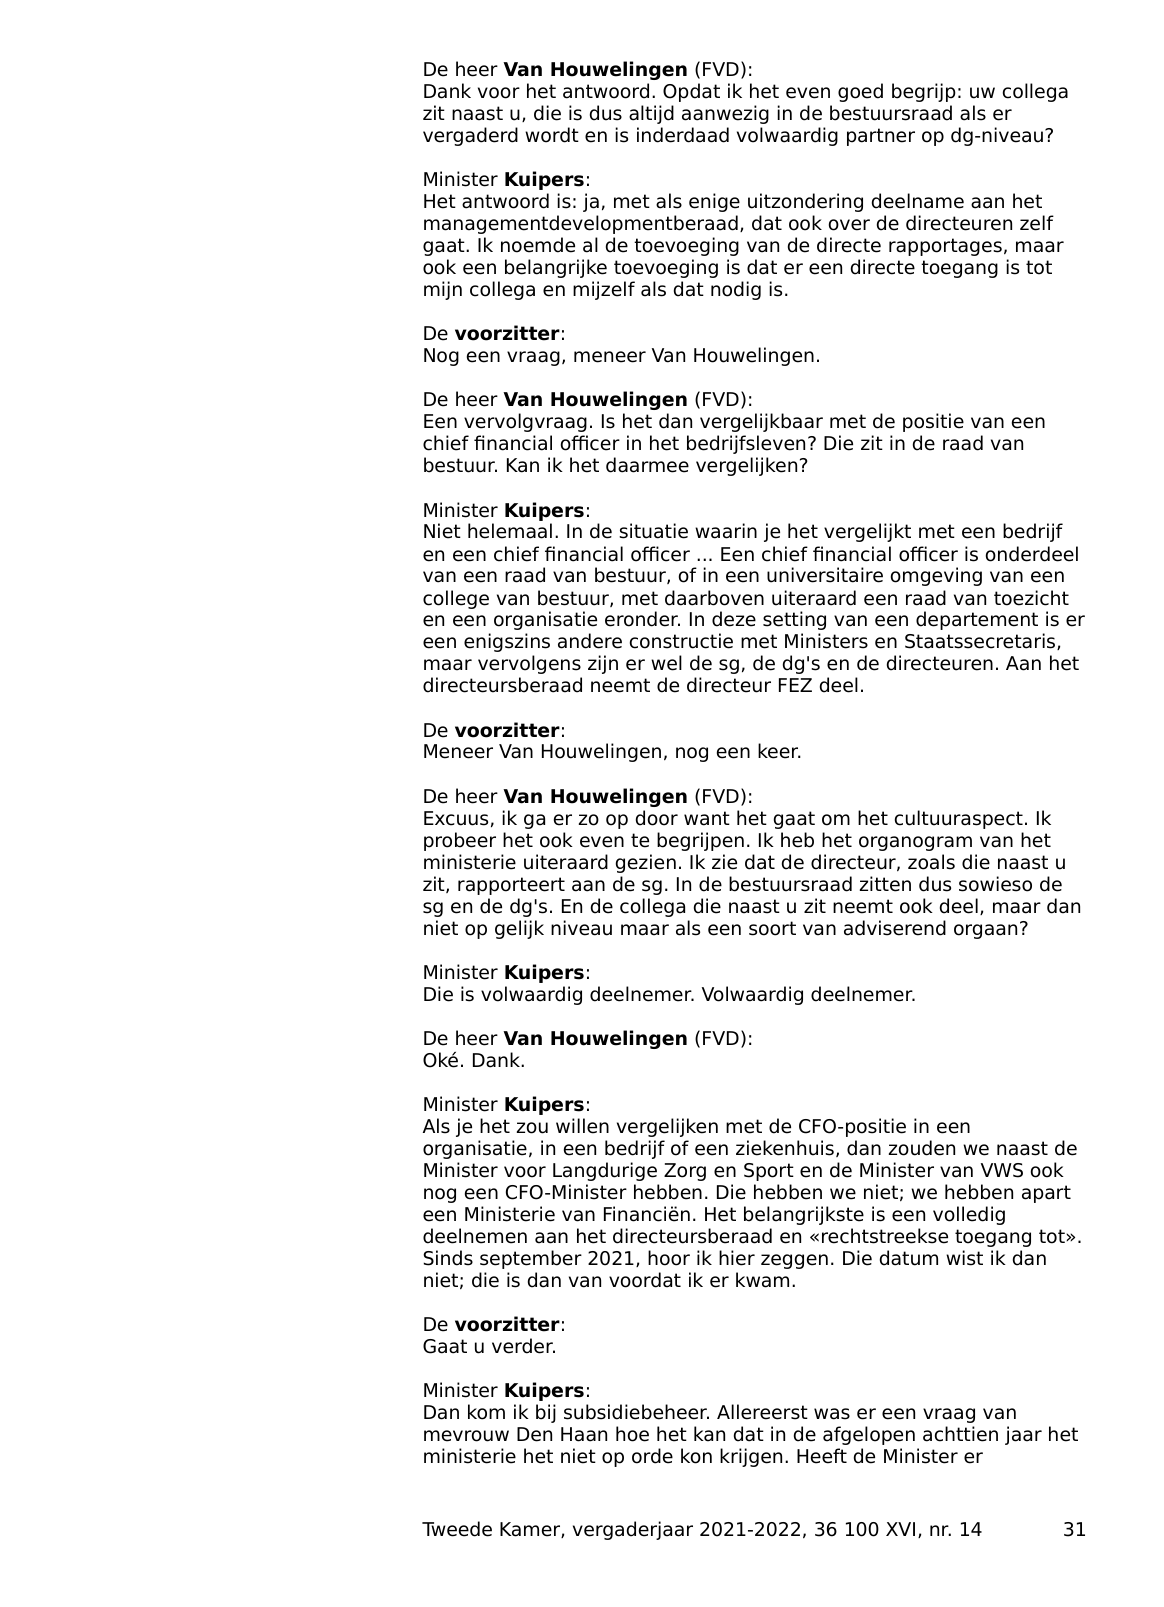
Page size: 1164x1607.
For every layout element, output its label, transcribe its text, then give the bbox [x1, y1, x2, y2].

text Oké. Dank. [422, 1050, 1087, 1072]
text De voorzitter: [422, 1314, 1087, 1336]
text Als je het zou willen vergelijken met de CFO-positie in een organisatie, in een bedrijf of een ziekenhuis, dan zouden we naast de Minister voor Langdurige Zorg en Sport en de Minister van VWS ook nog een CFO-Minister hebben. Die hebben we niet; we hebben apart een Ministerie van Financiën. Het belangrijkste is een volledig deelnemen aan het directeursberaad en «rechtstreekse toegang tot». Sinds september 2021, hoor ik hier zeggen. Die datum wist ik dan niet; die is dan van voordat ik er kwam. [422, 1116, 1087, 1292]
text Excuus, ik ga er zo op door want het gaat om het cultuuraspect. Ik probeer het ook even te begrijpen. Ik heb het organogram van het ministerie uiteraard gezien. Ik zie dat de directeur, zoals die naast u zit, rapporteert aan de sg. In de bestuursraad zitten dus sowieso de sg en de dg's. En de collega die naast u zit neemt ook deel, maar dan niet op gelijk niveau maar als een soort van adviserend orgaan? [422, 808, 1087, 939]
text Minister Kuipers: [422, 962, 1087, 984]
text Meneer Van Houwelingen, nog een keer. [422, 741, 1087, 763]
text Minister Kuipers: [422, 1380, 1087, 1402]
text De heer Van Houwelingen (FVD): [422, 1028, 1087, 1050]
text Die is volwaardig deelnemer. Volwaardig deelnemer. [422, 984, 1087, 1006]
text Nog een vraag, meneer Van Houwelingen. [422, 345, 1087, 367]
text Minister Kuipers: [422, 169, 1087, 191]
text Minister Kuipers: [422, 1094, 1087, 1116]
text De voorzitter: [422, 323, 1087, 345]
text De heer Van Houwelingen (FVD): [422, 389, 1087, 411]
text De heer Van Houwelingen (FVD): [422, 59, 1087, 81]
text Een vervolgvraag. Is het dan vergelijkbaar met de positie van een chief financial officer in het bedrijfsleven? Die zit in de raad van bestuur. Kan ik het daarmee vergelijken? [422, 411, 1087, 477]
text Dank voor het antwoord. Opdat ik het even goed begrijp: uw collega zit naast u, die is dus altijd aanwezig in de bestuursraad als er vergaderd wordt en is inderdaad volwaardig partner op dg-niveau? [422, 81, 1087, 147]
text Minister Kuipers: [422, 499, 1087, 521]
text Niet helemaal. In de situatie waarin je het vergelijkt met een bedrijf en een chief financial officer ... Een chief financial officer is onderdeel van een raad van bestuur, of in een universitaire omgeving van een college van bestuur, met daarboven uiteraard een raad van toezicht en een organisatie eronder. In deze setting van een departement is er een enigszins andere constructie met Ministers en Staatssecretaris, maar vervolgens zijn er wel de sg, de dg's en de directeuren. Aan het directeursberaad neemt de directeur FEZ deel. [422, 521, 1087, 697]
text Gaat u verder. [422, 1336, 1087, 1358]
text De voorzitter: [422, 719, 1087, 741]
text Dan kom ik bij subsidiebeheer. Allereerst was er een vraag van mevrouw Den Haan hoe het kan dat in de afgelopen achttien jaar het ministerie het niet op orde kon krijgen. Heeft de Minister er [422, 1402, 1087, 1468]
text Het antwoord is: ja, met als enige uitzondering deelname aan het managementdevelopmentberaad, dat ook over de directeuren zelf gaat. Ik noemde al de toevoeging van de directe rapportages, maar ook een belangrijke toevoeging is dat er een directe toegang is tot mijn collega en mijzelf als dat nodig is. [422, 191, 1087, 301]
text De heer Van Houwelingen (FVD): [422, 786, 1087, 808]
